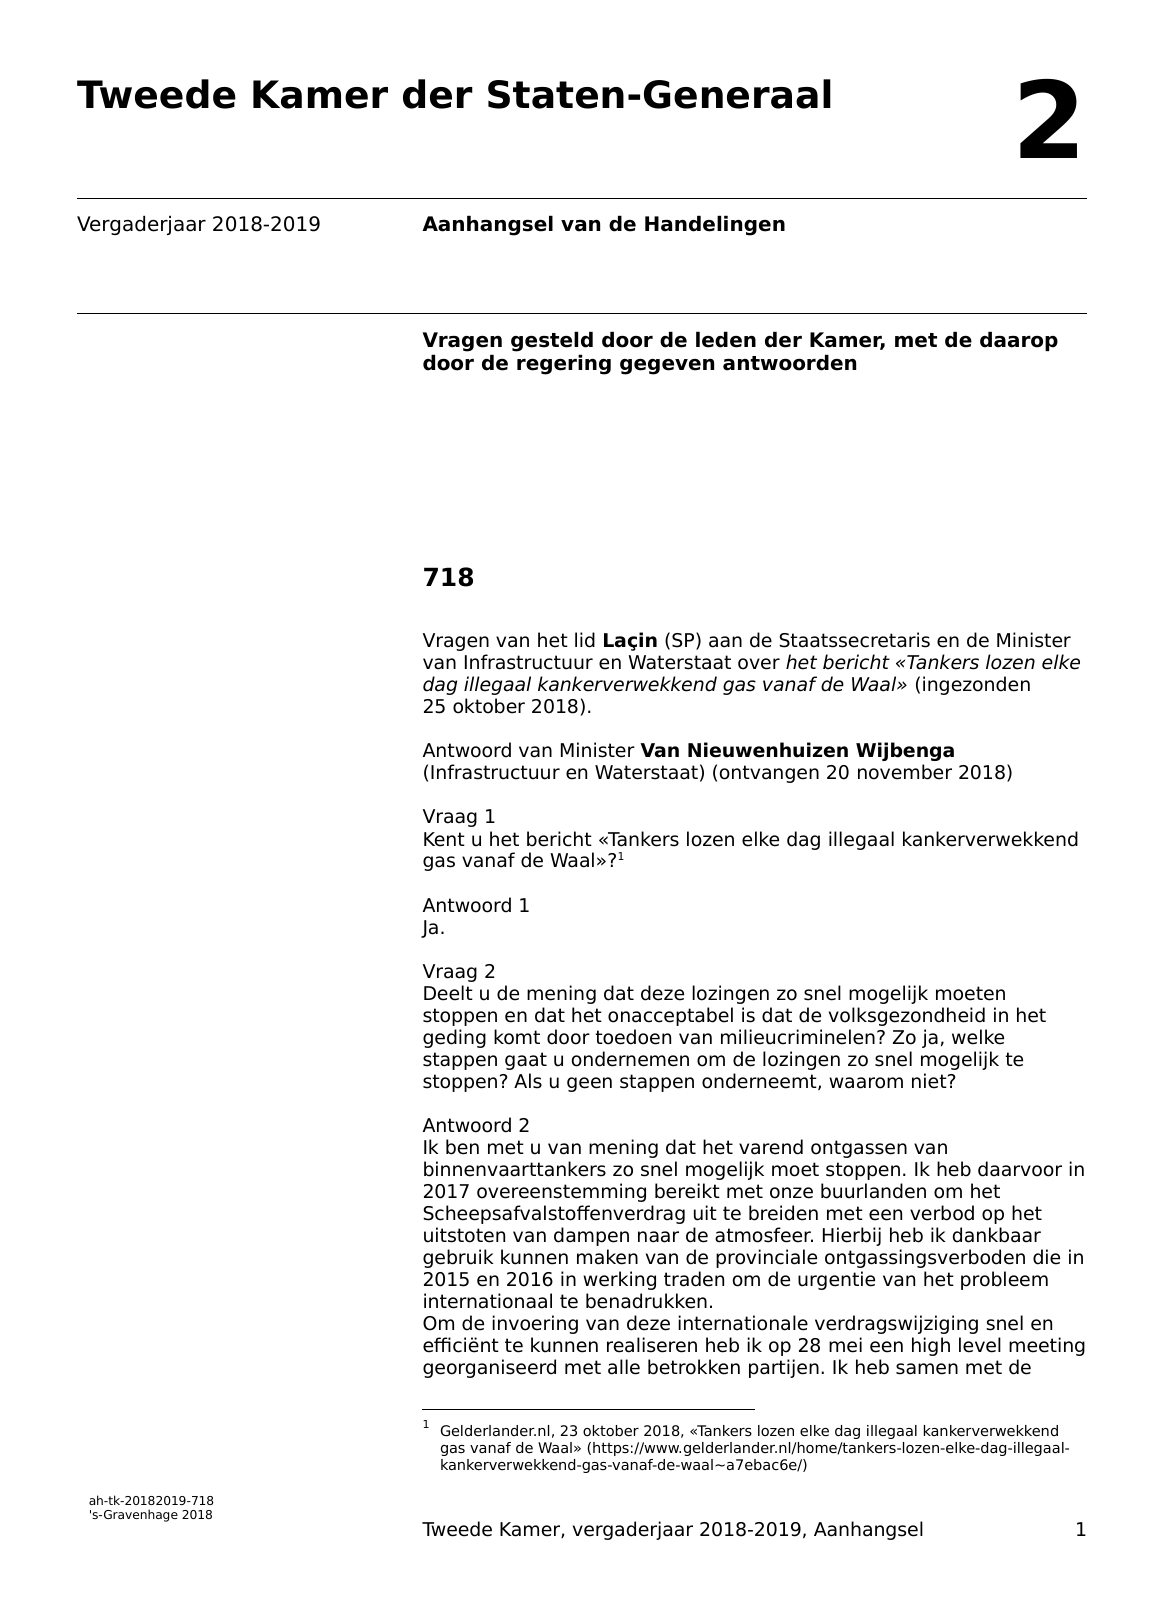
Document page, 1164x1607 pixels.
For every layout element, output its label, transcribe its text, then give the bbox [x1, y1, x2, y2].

text 's-Gravenhage 2018 [88, 1508, 323, 1522]
text Vraag 1 [422, 806, 1087, 828]
text Ja. [422, 917, 1087, 938]
text 718 [422, 563, 1087, 592]
table_cell [77, 314, 422, 375]
table_cell Aanhangsel van de Handelingen [422, 199, 1087, 313]
table_header 2 [886, 59, 1087, 198]
text Vragen van het lid Laçin (SP) aan de Staatssecretaris en de Minister van Infrastructuur en Waterstaat over het bericht «Tankers lozen elke dag illegaal kankerverwekkend gas vanaf de Waal» (ingezonden 25 oktober 2018). [422, 630, 1087, 718]
table_header Tweede Kamer der Staten-Generaal [77, 59, 886, 198]
table_cell Vergaderjaar 2018-2019 [77, 199, 422, 313]
text Ik ben met u van mening dat het varend ontgassen van binnenvaarttankers zo snel mogelijk moet stoppen. Ik heb daarvoor in 2017 overeenstemming bereikt met onze buurlanden om het Scheepsafvalstoffenverdrag uit te breiden met een verbod op het uitstoten van dampen naar de atmosfeer. Hierbij heb ik dankbaar gebruik kunnen maken van de provinciale ontgassingsverboden die in 2015 en 2016 in werking traden om de urgentie van het probleem internationaal te benadrukken. [422, 1137, 1087, 1313]
text Vraag 2 [422, 961, 1087, 983]
text Antwoord 1 [422, 894, 1087, 917]
text Om de invoering van deze internationale verdragswijziging snel en efficiënt te kunnen realiseren heb ik op 28 mei een high level meeting georganiseerd met alle betrokken partijen. Ik heb samen met de [422, 1313, 1087, 1378]
text Antwoord 2 [422, 1115, 1087, 1137]
text ah-tk-20182019-718 [88, 1494, 323, 1508]
text Gelderlander.nl, 23 oktober 2018, «Tankers lozen elke dag illegaal kankerverwekkend gas vanaf de Waal» (https://www.gelderlander.nl/home/tankers-lozen-elke-dag-illegaal-kankerverwekkend-gas-vanaf-de-waal~a7ebac6e/) [422, 1418, 1087, 1474]
text Deelt u de mening dat deze lozingen zo snel mogelijk moeten stoppen en dat het onacceptabel is dat de volksgezondheid in het geding komt door toedoen van milieucriminelen? Zo ja, welke stappen gaat u ondernemen om de lozingen zo snel mogelijk te stoppen? Als u geen stappen onderneemt, waarom niet? [422, 983, 1087, 1093]
text Antwoord van Minister Van Nieuwenhuizen Wijbenga (Infrastructuur en Waterstaat) (ontvangen 20 november 2018) [422, 740, 1087, 784]
text Kent u het bericht «Tankers lozen elke dag illegaal kankerverwekkend gas vanaf de Waal»? [422, 828, 1087, 872]
table_cell Vragen gesteld door de leden der Kamer, met de daarop door de regering gegeven antwoorden [422, 314, 1087, 375]
